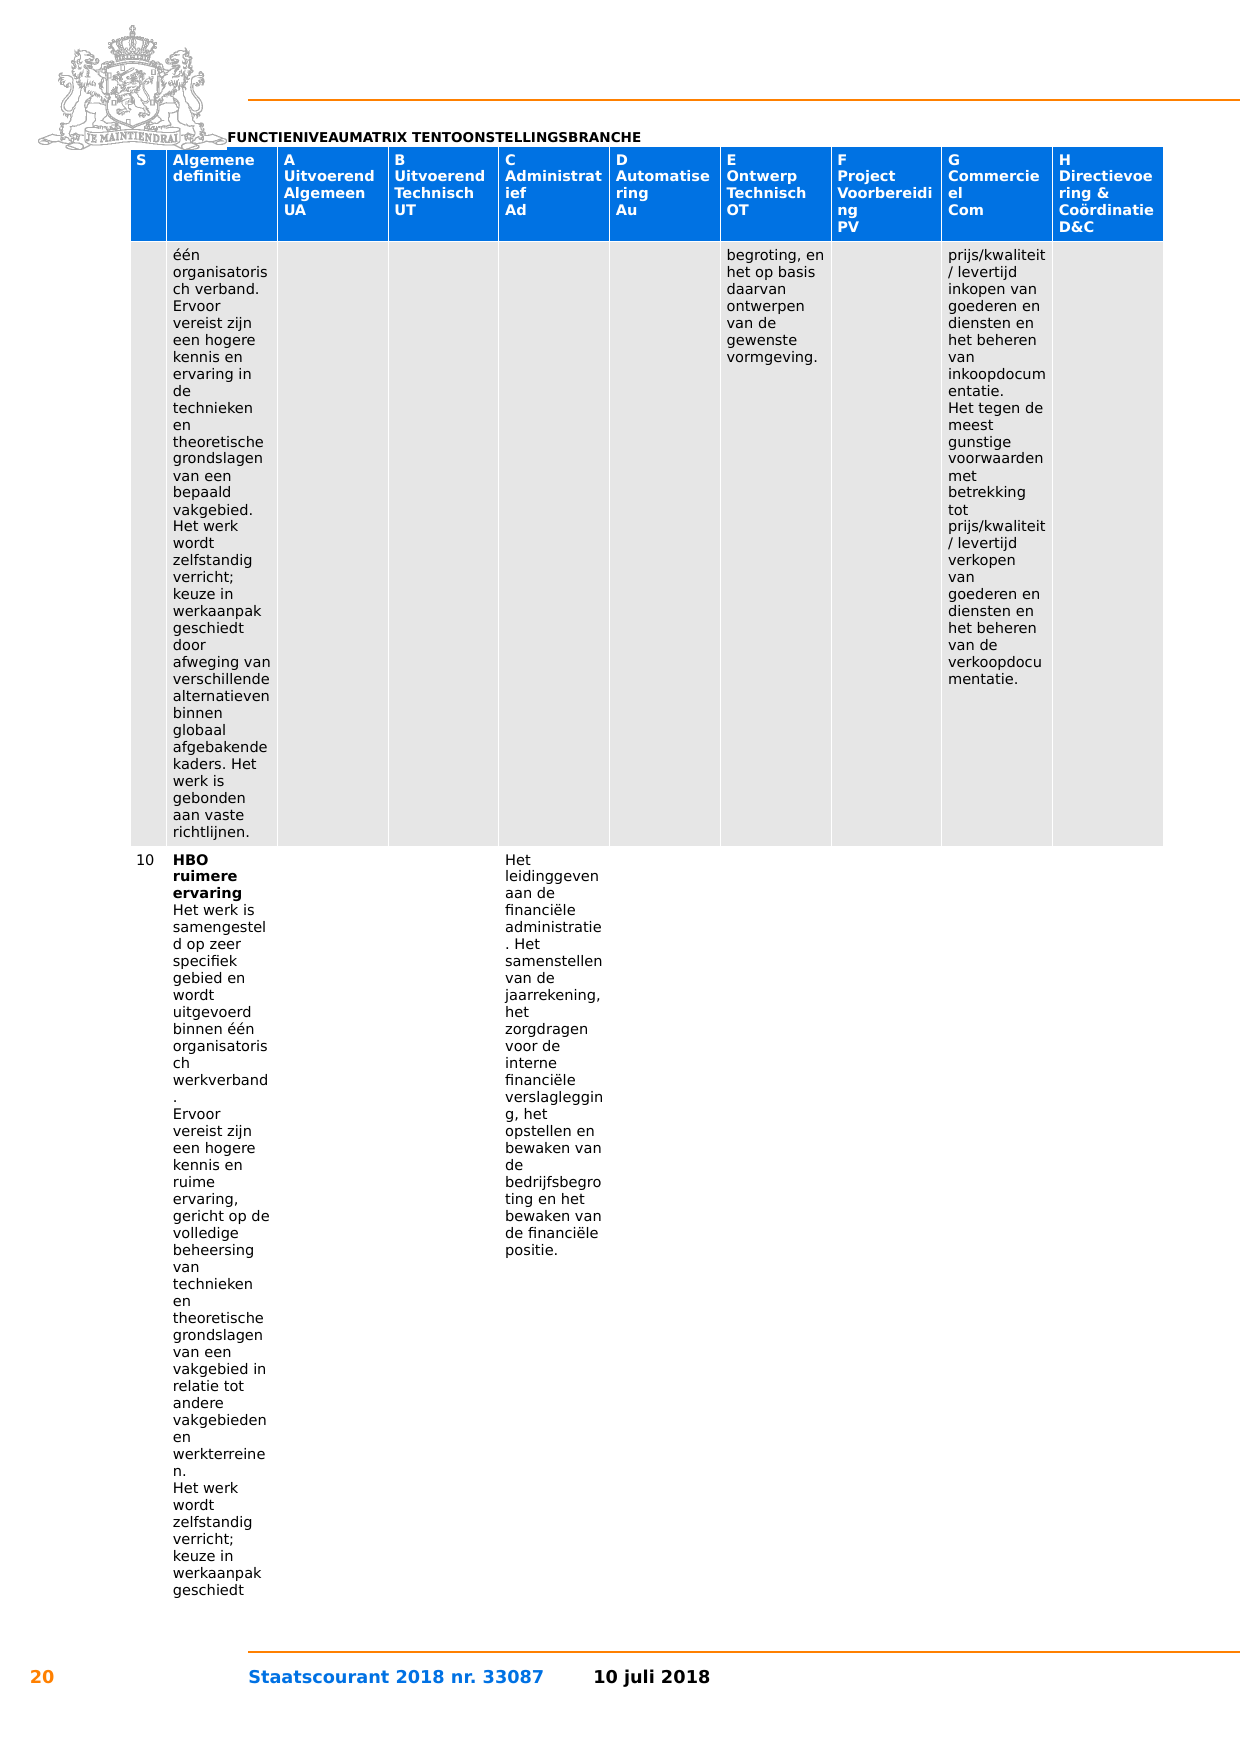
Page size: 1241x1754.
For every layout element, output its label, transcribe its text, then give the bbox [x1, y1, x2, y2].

table_cell [389, 847, 498, 1603]
table_cell B Uitvoerend Technisch UT [389, 147, 498, 241]
table_cell HBO ruimere ervaring Het werk is samengesteld op zeer specifiek gebied en wordt uitgevoerd binnen één organisatorisch werkverband. Ervoor vereist zijn een hogere kennis en ruime ervaring, gericht op de volledige beheersing van technieken en theoretische grondslagen van een vakgebied in relatie tot andere vakgebieden en werkterreinen. Het werk wordt zelfstandig verricht; keuze in werkaanpak geschiedt [167, 847, 277, 1603]
table_cell [389, 242, 498, 846]
table_cell [610, 847, 720, 1603]
table_cell D Automatisering Au [610, 147, 720, 241]
table_cell Het leidinggeven aan de financiële administratie. Het samenstellen van de jaarrekening, het zorgdragen voor de interne financiële verslaglegging, het opstellen en bewaken van de bedrijfsbegroting en het bewaken van de financiële positie. [499, 847, 609, 1603]
table_cell C Administratief Ad [499, 147, 609, 241]
table_cell [942, 847, 1052, 1603]
table_cell E Ontwerp Technisch OT [721, 147, 831, 241]
table_cell A Uitvoerend Algemeen UA [278, 147, 388, 241]
table_cell [832, 242, 941, 846]
table_cell Algemene definitie [167, 147, 277, 241]
table_cell begroting, en het op basis daarvan ontwerpen van de gewenste vormgeving. [721, 242, 831, 846]
table_header FUNCTIENIVEAUMATRIX TENTOONSTELLINGSBRANCHE [227, 130, 1163, 146]
table_cell [499, 242, 609, 846]
table_cell S [131, 150, 166, 241]
table_cell [721, 847, 831, 1603]
table_cell H Directievoering & Coördinatie D&C [1053, 147, 1163, 241]
table_cell [832, 847, 941, 1603]
table_cell F Project Voorbereiding PV [832, 147, 941, 241]
table_cell G Commercieel Com [942, 147, 1052, 241]
picture [38, 25, 227, 150]
table_cell [1053, 242, 1163, 846]
table_cell prijs/kwaliteit/ levertijd inkopen van goederen en diensten en het beheren van inkoopdocumentatie. Het tegen de meest gunstige voorwaarden met betrekking tot prijs/kwaliteit/ levertijd verkopen van goederen en diensten en het beheren van de verkoopdocumentatie. [942, 242, 1052, 846]
table_cell [131, 242, 166, 846]
table_cell 10 [131, 847, 166, 1603]
table_cell [1053, 847, 1163, 1603]
table_cell [278, 242, 388, 846]
table_cell één organisatorisch verband. Ervoor vereist zijn een hogere kennis en ervaring in de technieken en theoretische grondslagen van een bepaald vakgebied. Het werk wordt zelfstandig verricht; keuze in werkaanpak geschiedt door afweging van verschillende alternatieven binnen globaal afgebakende kaders. Het werk is gebonden aan vaste richtlijnen. [167, 242, 277, 846]
table_cell [610, 242, 720, 846]
table_cell [278, 847, 388, 1603]
